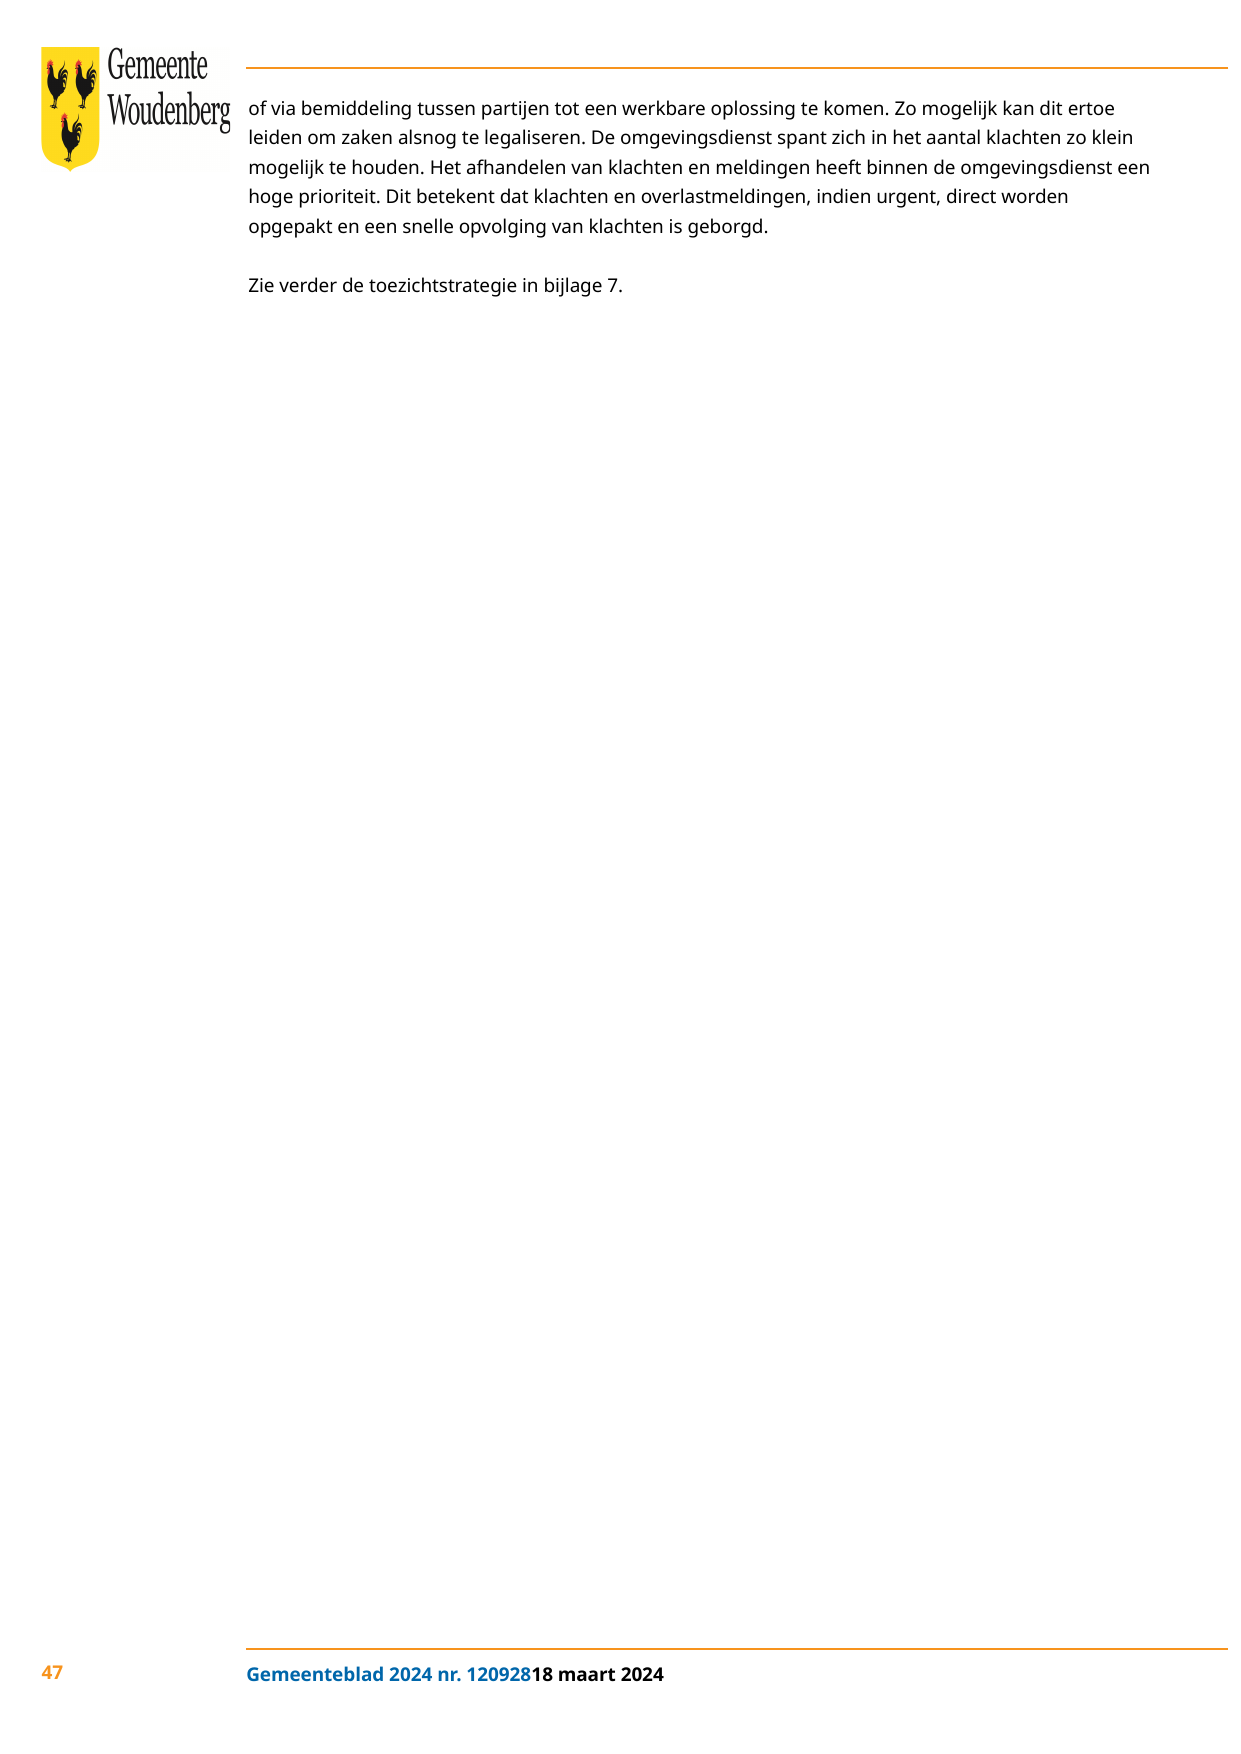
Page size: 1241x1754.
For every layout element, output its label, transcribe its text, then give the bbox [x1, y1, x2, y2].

text Zie verder de toezichtstrategie in bijlage 7. [248, 272, 1152, 298]
picture [41, 47, 231, 172]
text of via bemiddeling tussen partijen tot een werkbare oplossing te komen. Zo mogelijk kan dit ertoe leiden om zaken alsnog te legaliseren. De omgevingsdienst spant zich in het aantal klachten zo klein mogelijk te houden. Het afhandelen van klachten en meldingen heeft binnen de omgevingsdienst een hoge prioriteit. Dit betekent dat klachten en overlastmeldingen, indien urgent, direct worden opgepakt en een snelle opvolging van klachten is geborgd. [248, 95, 1152, 239]
